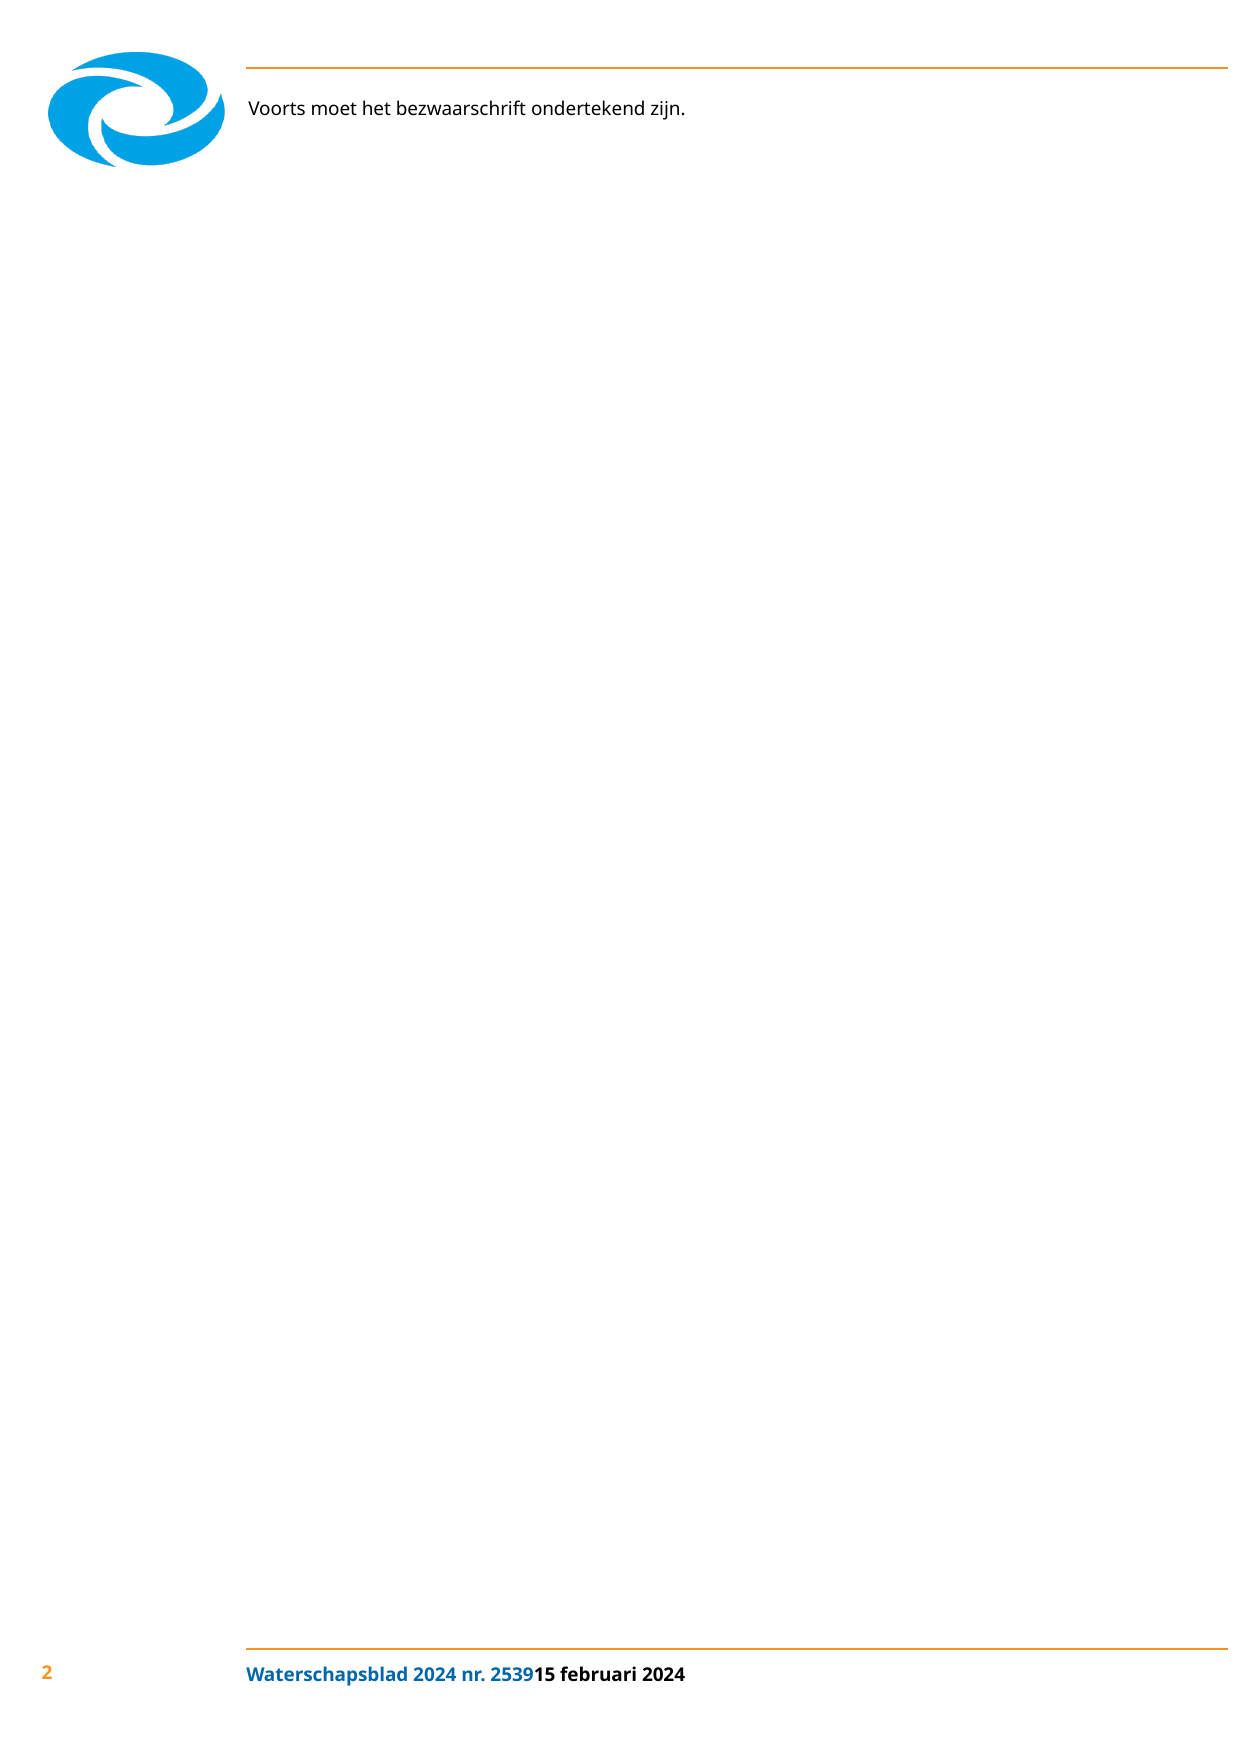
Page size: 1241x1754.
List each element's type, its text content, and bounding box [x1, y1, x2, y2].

text Voorts moet het bezwaarschrift ondertekend zijn. [248, 95, 1152, 121]
picture [41, 47, 231, 172]
